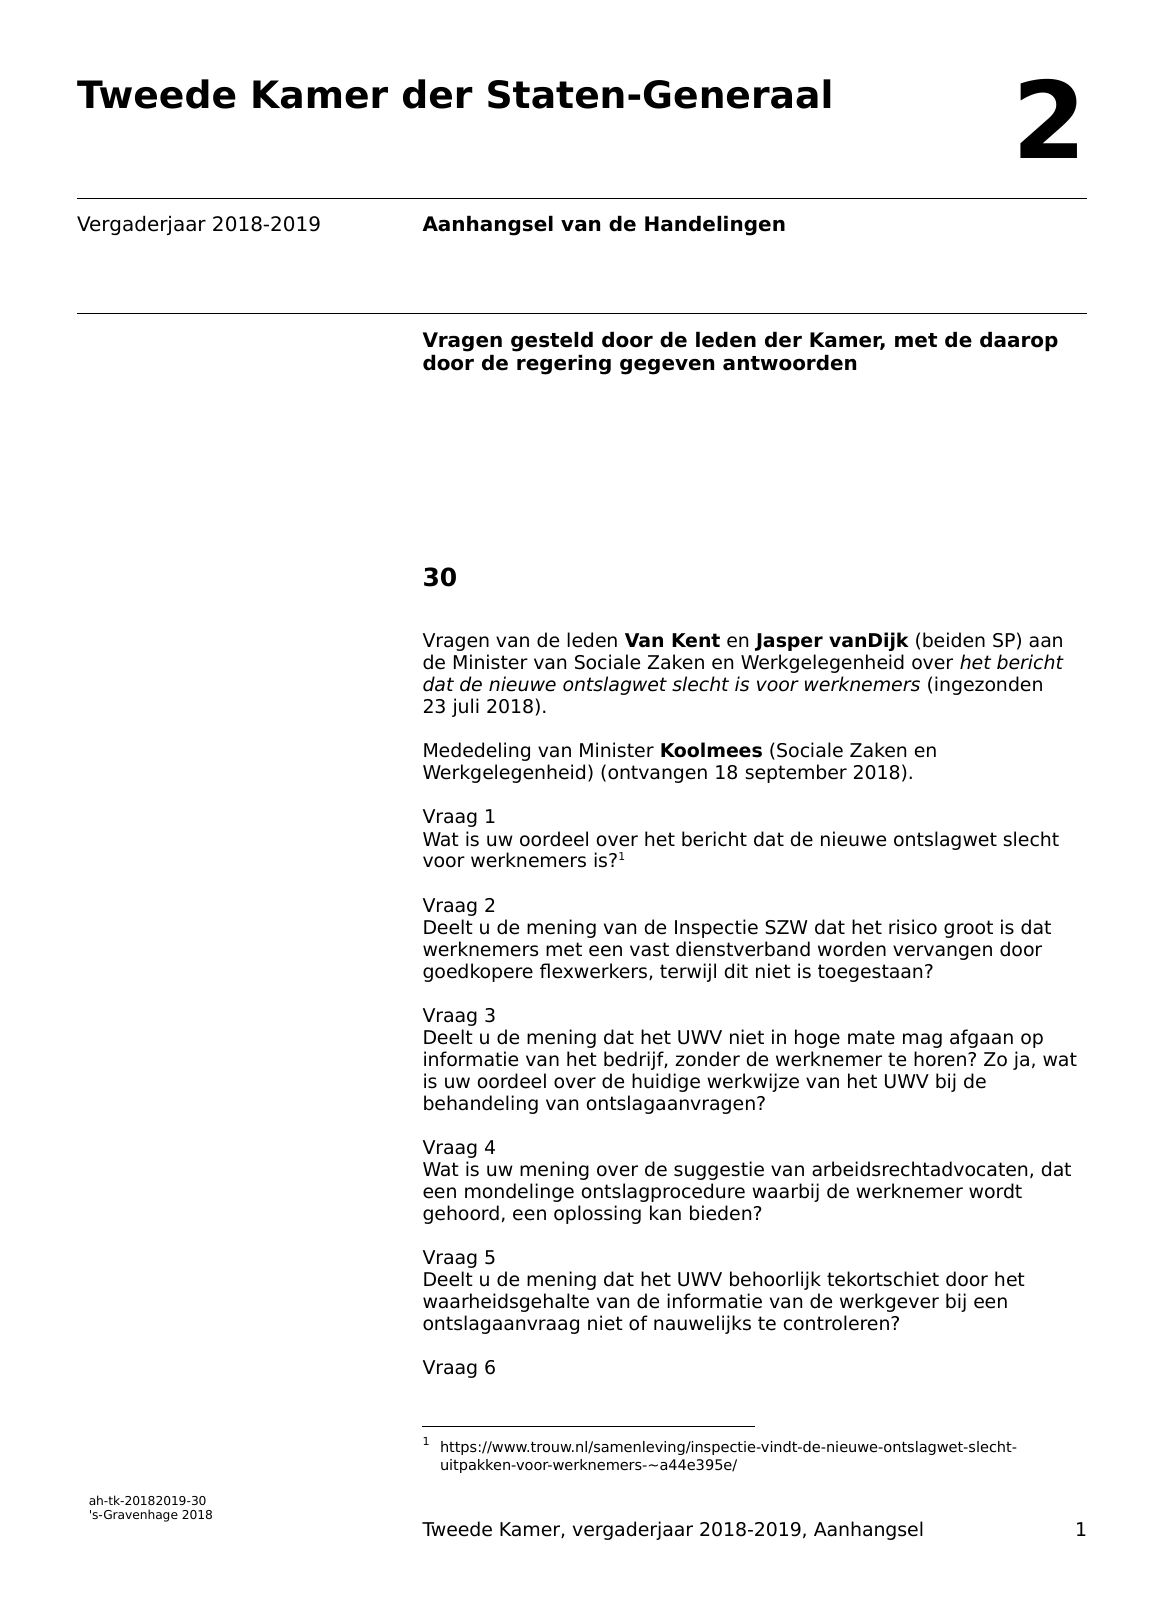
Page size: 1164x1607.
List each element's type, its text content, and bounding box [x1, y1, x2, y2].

text Vragen van de leden Van Kent en Jasper vanDijk (beiden SP) aan de Minister van Sociale Zaken en Werkgelegenheid over het bericht dat de nieuwe ontslagwet slecht is voor werknemers (ingezonden 23 juli 2018). [422, 630, 1087, 718]
text Vraag 5 [422, 1247, 1087, 1269]
text Deelt u de mening van de Inspectie SZW dat het risico groot is dat werknemers met een vast dienstverband worden vervangen door goedkopere flexwerkers, terwijl dit niet is toegestaan? [422, 917, 1087, 982]
table_cell Vragen gesteld door de leden der Kamer, met de daarop door de regering gegeven antwoorden [422, 314, 1087, 375]
text Deelt u de mening dat het UWV niet in hoge mate mag afgaan op informatie van het bedrijf, zonder de werknemer te horen? Zo ja, wat is uw oordeel over de huidige werkwijze van het UWV bij de behandeling van ontslagaanvragen? [422, 1027, 1087, 1114]
table_header 2 [886, 59, 1087, 198]
text Vraag 6 [422, 1357, 1087, 1379]
table_cell Aanhangsel van de Handelingen [422, 199, 1087, 313]
text Mededeling van Minister Koolmees (Sociale Zaken en Werkgelegenheid) (ontvangen 18 september 2018). [422, 740, 1087, 784]
table_cell [77, 314, 422, 375]
text Wat is uw mening over de suggestie van arbeidsrechtadvocaten, dat een mondelinge ontslagprocedure waarbij de werknemer wordt gehoord, een oplossing kan bieden? [422, 1159, 1087, 1225]
text Wat is uw oordeel over het bericht dat de nieuwe ontslagwet slecht voor werknemers is? [422, 828, 1087, 872]
text https://www.trouw.nl/samenleving/inspectie-vindt-de-nieuwe-ontslagwet-slecht-uitpakken-voor-werknemers-~a44e395e/ [422, 1435, 1087, 1474]
table_cell Vergaderjaar 2018-2019 [77, 199, 422, 313]
text Vraag 3 [422, 1005, 1087, 1027]
text Vraag 2 [422, 894, 1087, 917]
table_header Tweede Kamer der Staten-Generaal [77, 59, 886, 198]
text ah-tk-20182019-30 [88, 1494, 323, 1508]
text Vraag 1 [422, 806, 1087, 828]
text Deelt u de mening dat het UWV behoorlijk tekortschiet door het waarheidsgehalte van de informatie van de werkgever bij een ontslagaanvraag niet of nauwelijks te controleren? [422, 1269, 1087, 1335]
text 's-Gravenhage 2018 [88, 1508, 323, 1522]
text 30 [422, 563, 1087, 592]
text Vraag 4 [422, 1137, 1087, 1159]
